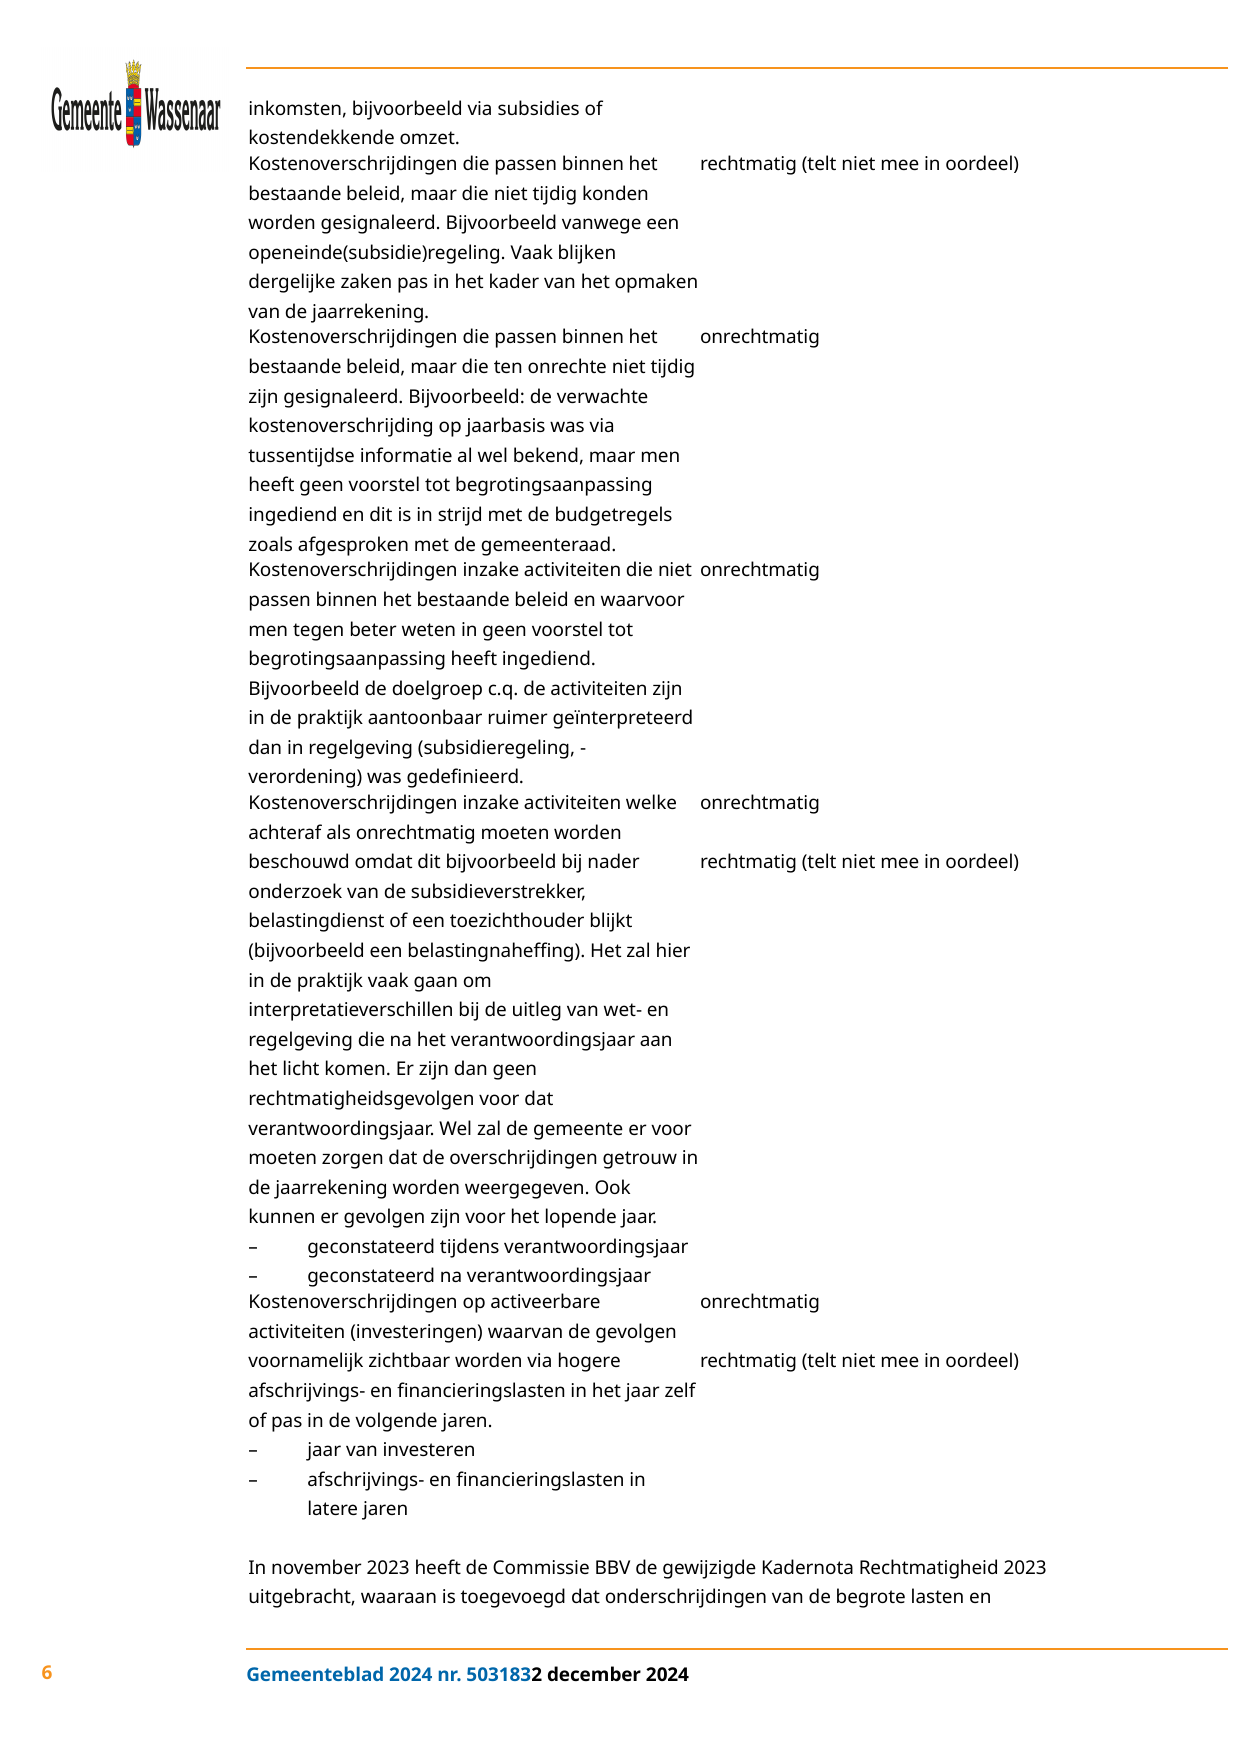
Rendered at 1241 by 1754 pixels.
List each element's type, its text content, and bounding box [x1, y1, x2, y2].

table_cell onrechtmatig rechtmatig (telt niet mee in oordeel) [700, 789, 1152, 1288]
table_cell inkomsten, bijvoorbeeld via subsidies of kostendekkende omzet. [248, 95, 700, 150]
table_cell Kostenoverschrijdingen die passen binnen het bestaande beleid, maar die niet tijdig konden worden gesignaleerd. Bijvoorbeeld vanwege een openeinde(subsidie)regeling. Vaak blijken dergelijke zaken pas in het kader van het opmaken van de jaarrekening. [248, 150, 700, 324]
table_cell Kostenoverschrijdingen op activeerbare activiteiten (investeringen) waarvan de gevolgen voornamelijk zichtbaar worden via hogere afschrijvings- en financieringslasten in het jaar zelf of pas in de volgende jaren. jaar van investeren afschrijvings- en financieringslasten in latere jaren [248, 1289, 700, 1521]
table_cell Kostenoverschrijdingen inzake activiteiten die niet passen binnen het bestaande beleid en waarvoor men tegen beter weten in geen voorstel tot begrotingsaanpassing heeft ingediend. Bijvoorbeeld de doelgroep c.q. de activiteiten zijn in de praktijk aantoonbaar ruimer geïnterpreteerd dan in regelgeving (subsidieregeling, -verordening) was gedefinieerd. [248, 557, 700, 789]
picture [41, 47, 231, 172]
table_cell Kostenoverschrijdingen inzake activiteiten welke achteraf als onrechtmatig moeten worden beschouwd omdat dit bijvoorbeeld bij nader onderzoek van de subsidieverstrekker, belastingdienst of een toezichthouder blijkt (bijvoorbeeld een belastingnaheffing). Het zal hier in de praktijk vaak gaan om interpretatieverschillen bij de uitleg van wet- en regelgeving die na het verantwoordingsjaar aan het licht komen. Er zijn dan geen rechtmatigheidsgevolgen voor dat verantwoordingsjaar. Wel zal de gemeente er voor moeten zorgen dat de overschrijdingen getrouw in de jaarrekening worden weergegeven. Ook kunnen er gevolgen zijn voor het lopende jaar. geconstateerd tijdens verantwoordingsjaar geconstateerd na verantwoordingsjaar [248, 789, 700, 1288]
table_cell onrechtmatig rechtmatig (telt niet mee in oordeel) [700, 1289, 1152, 1521]
table_cell Kostenoverschrijdingen die passen binnen het bestaande beleid, maar die ten onrechte niet tijdig zijn gesignaleerd. Bijvoorbeeld: de verwachte kostenoverschrijding op jaarbasis was via tussentijdse informatie al wel bekend, maar men heeft geen voorstel tot begrotingsaanpassing ingediend en dit is in strijd met de budgetregels zoals afgesproken met de gemeenteraad. [248, 324, 700, 557]
table_cell rechtmatig (telt niet mee in oordeel) [700, 150, 1152, 324]
table_cell onrechtmatig [700, 557, 1152, 789]
table_cell [700, 95, 1152, 150]
table_cell onrechtmatig [700, 324, 1152, 557]
text In november 2023 heeft de Commissie BBV de gewijzigde Kadernota Rechtmatigheid 2023 uitgebracht, waaraan is toegevoegd dat onderschrijdingen van de begrote lasten en [248, 1554, 1152, 1609]
